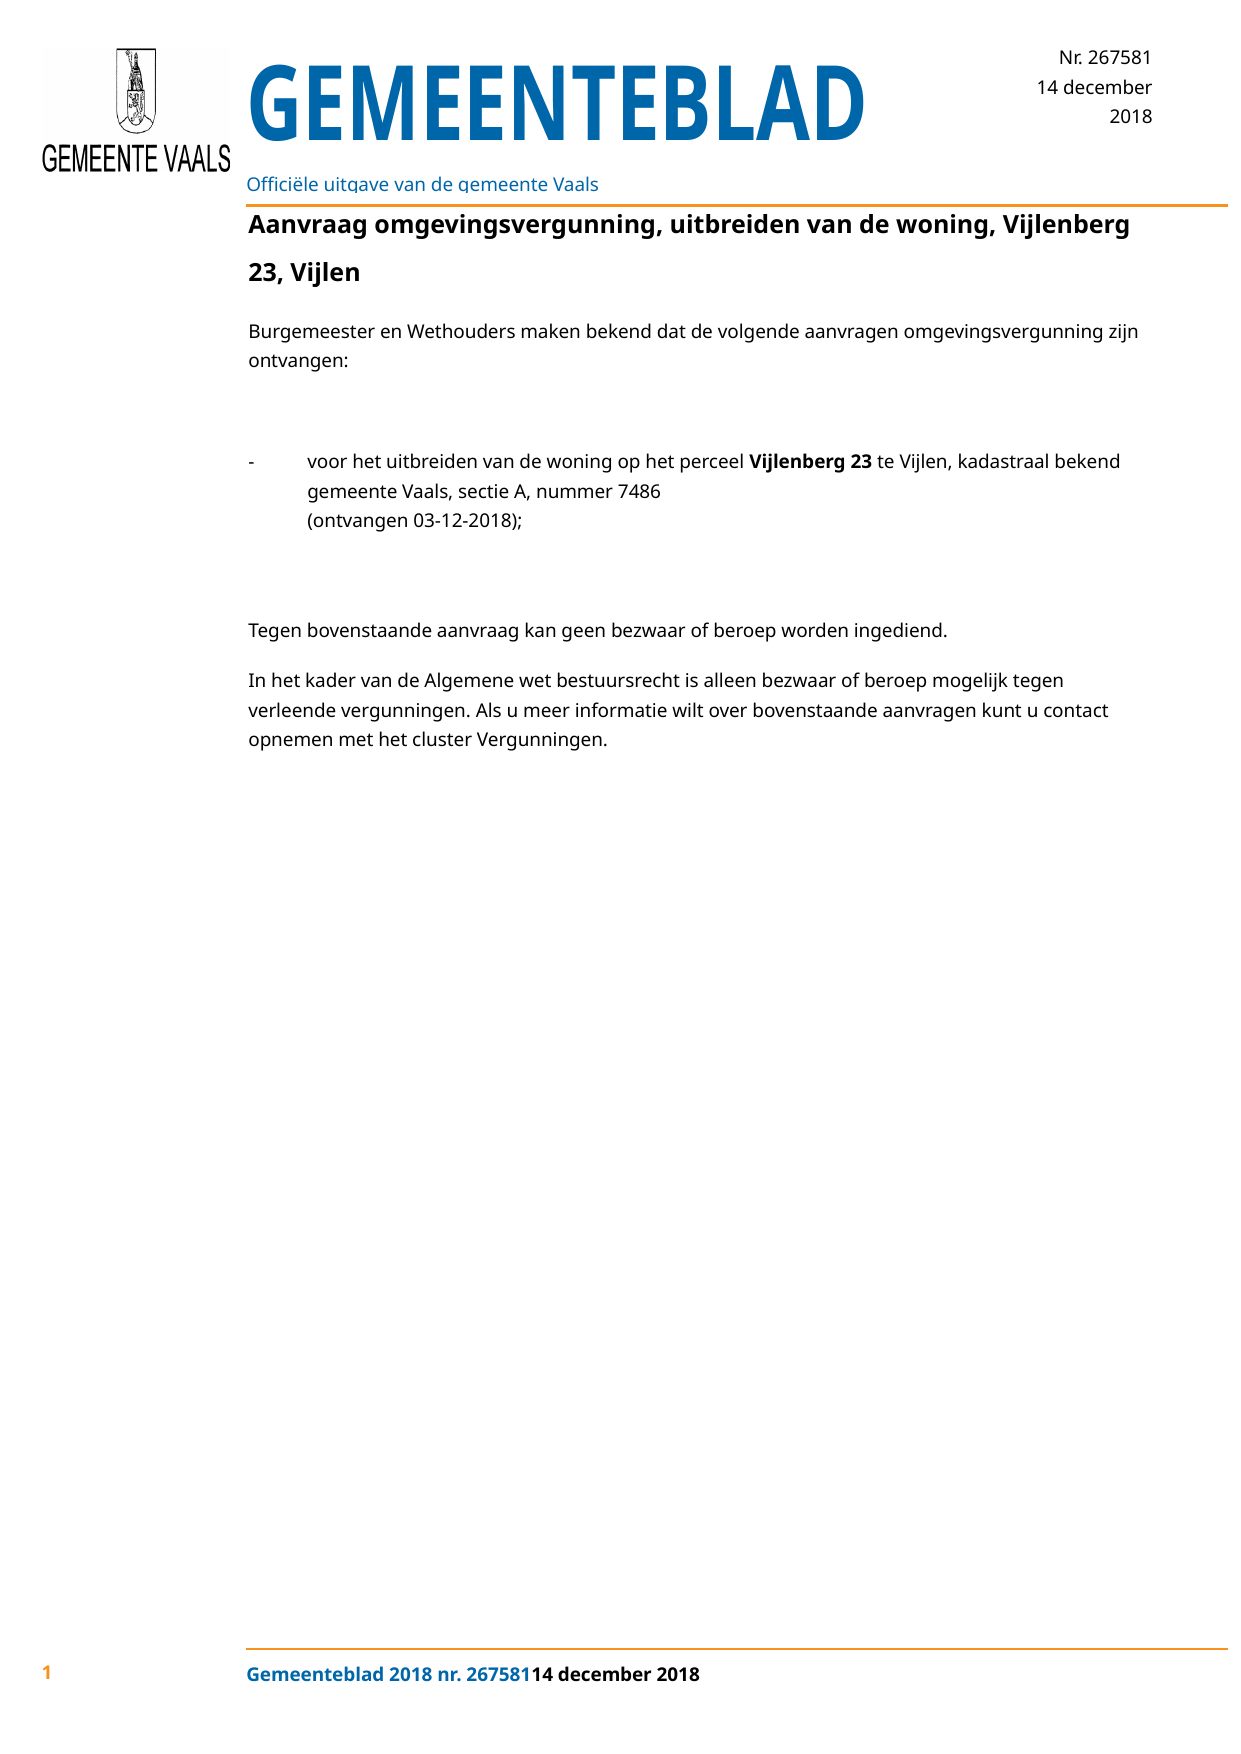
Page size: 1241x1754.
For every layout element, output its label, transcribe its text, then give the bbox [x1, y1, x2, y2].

picture [41, 47, 231, 172]
text In het kader van de Algemene wet bestuursrecht is alleen bezwaar of beroep mogelijk tegen verleende vergunningen. Als u meer informatie wilt over bovenstaande aanvragen kunt u contact opnemen met het cluster Vergunningen. [248, 667, 1152, 752]
text Burgemeester en Wethouders maken bekend dat de volgende aanvragen omgevingsvergunning zijn ontvangen: [248, 318, 1152, 373]
text Aanvraag omgevingsvergunning, uitbreiden van de woning, Vijlenberg 23, Vijlen [248, 207, 1152, 288]
text Tegen bovenstaande aanvraag kan geen bezwaar of beroep worden ingediend. [248, 617, 1152, 643]
list voor het uitbreiden van de woning op het perceel Vijlenberg 23 te Vijlen, kadastraal bekend gemeente Vaals, sectie A, nummer 7486 [248, 448, 1152, 504]
list (ontvangen 03-12-2018); [248, 507, 1152, 533]
